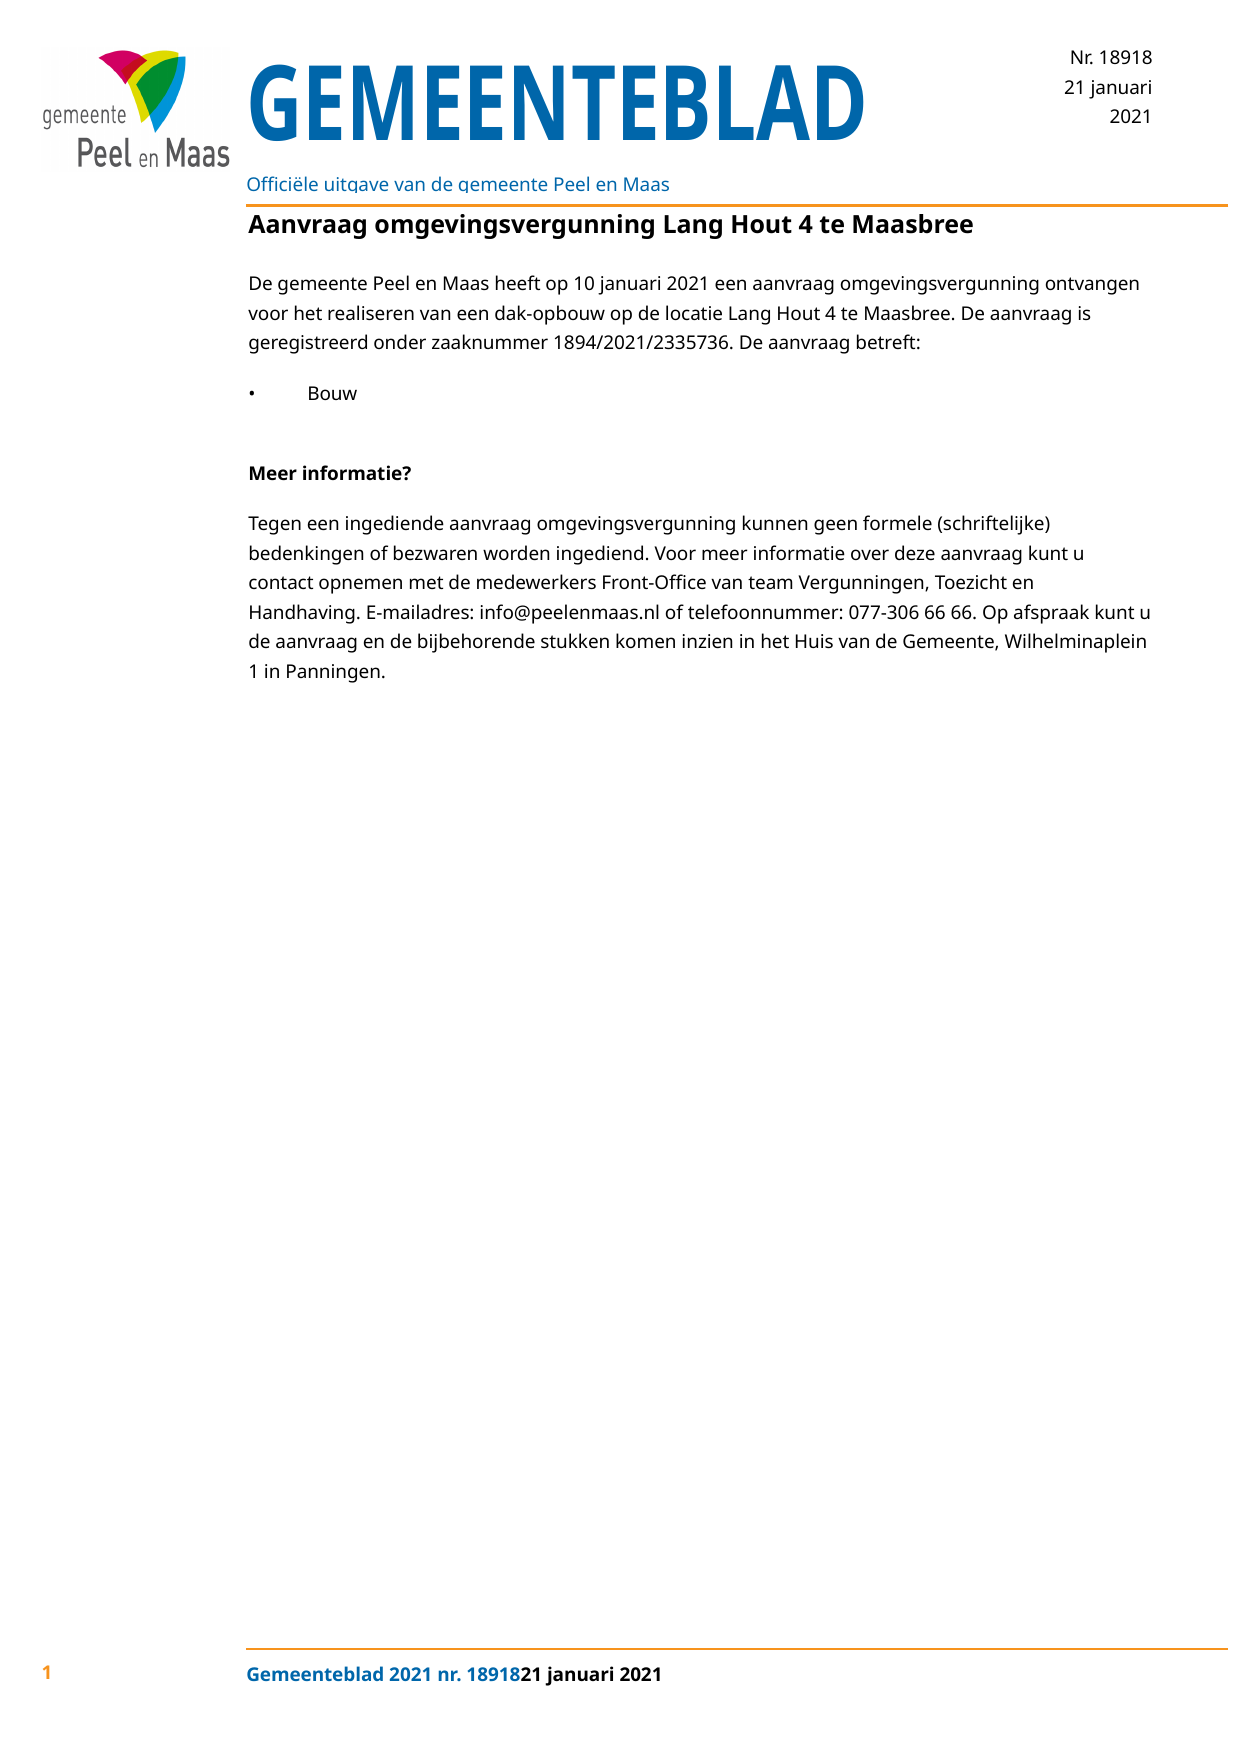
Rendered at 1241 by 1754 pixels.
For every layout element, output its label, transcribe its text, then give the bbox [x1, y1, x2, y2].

text Aanvraag omgevingsvergunning Lang Hout 4 te Maasbree [248, 207, 1152, 241]
picture [41, 47, 231, 172]
list Bouw [248, 380, 1152, 406]
text De gemeente Peel en Maas heeft op 10 januari 2021 een aanvraag omgevingsvergunning ontvangen voor het realiseren van een dak-opbouw op de locatie Lang Hout 4 te Maasbree. De aanvraag is geregistreerd onder zaaknummer 1894/2021/2335736. De aanvraag betreft: [248, 270, 1152, 355]
text Meer informatie? [248, 460, 1152, 486]
text Tegen een ingediende aanvraag omgevingsvergunning kunnen geen formele (schriftelijke) bedenkingen of bezwaren worden ingediend. Voor meer informatie over deze aanvraag kunt u contact opnemen met de medewerkers Front-Office van team Vergunningen, Toezicht en Handhaving. E-mailadres: info@peelenmaas.nl of telefoonnummer: 077-306 66 66. Op afspraak kunt u de aanvraag en de bijbehorende stukken komen inzien in het Huis van de Gemeente, Wilhelminaplein 1 in Panningen. [248, 510, 1152, 684]
